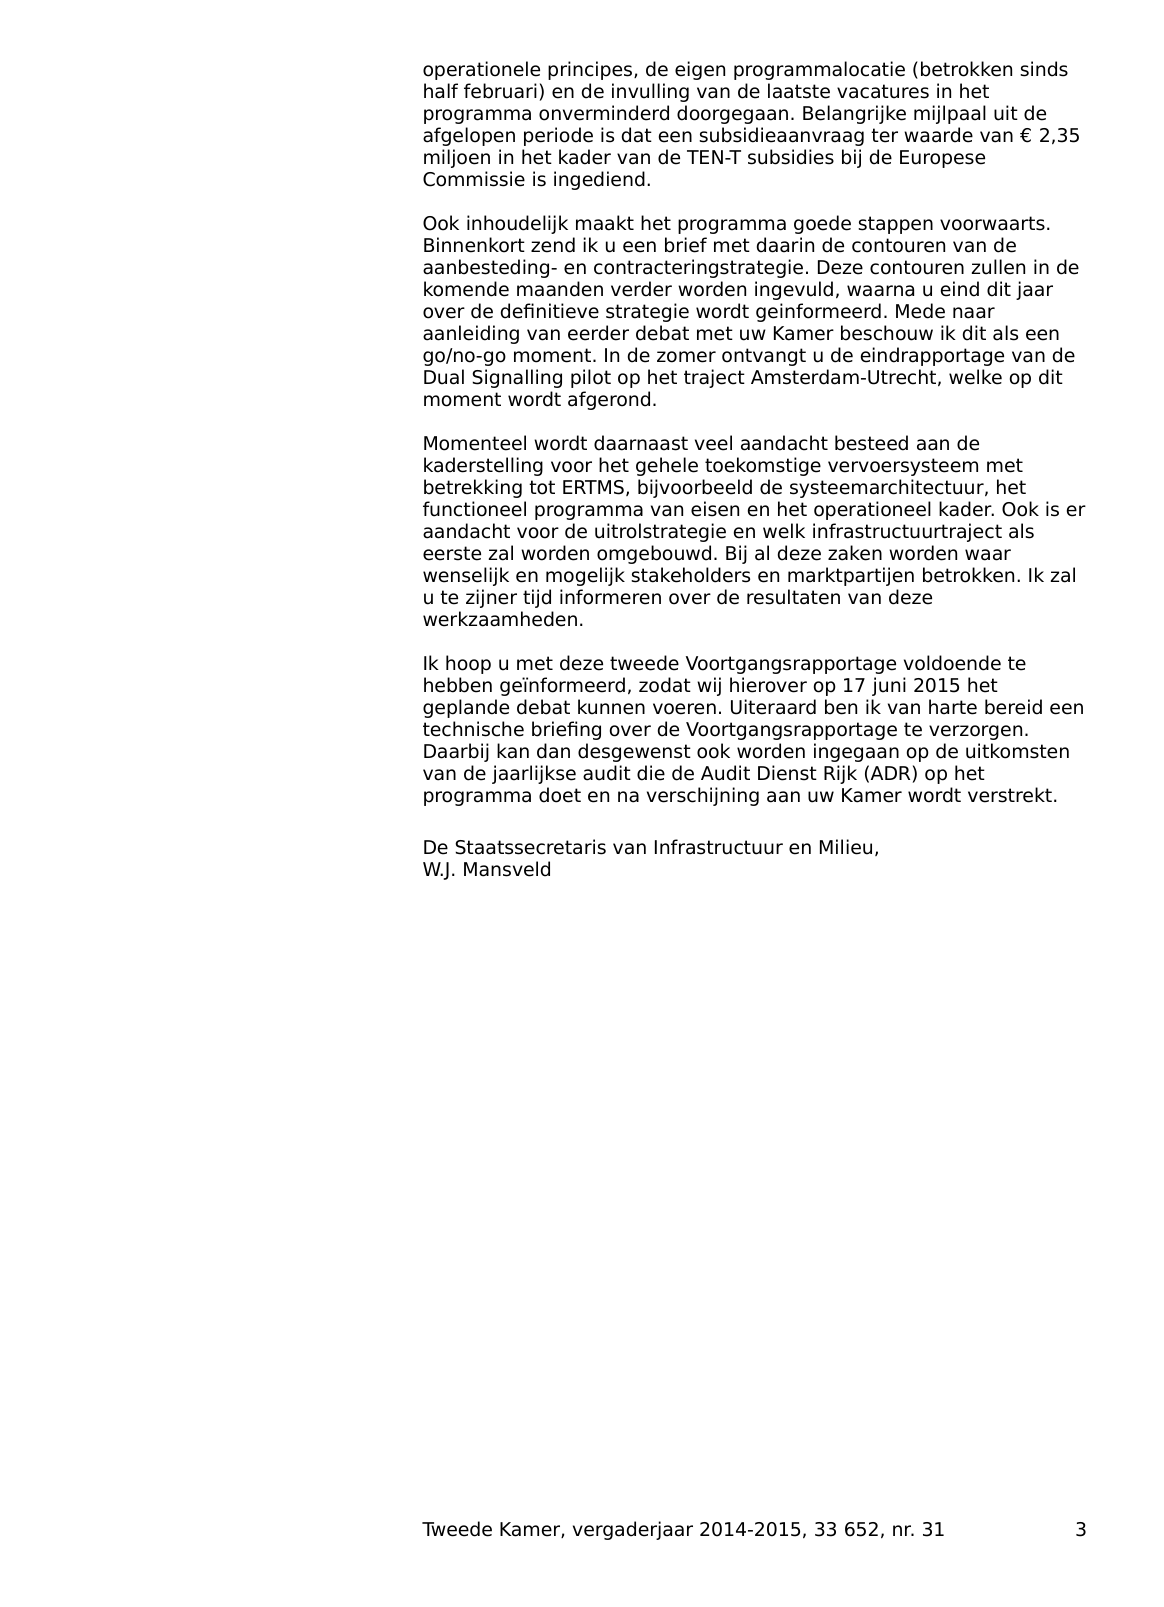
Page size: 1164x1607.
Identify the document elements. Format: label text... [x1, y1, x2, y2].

text De Staatssecretaris van Infrastructuur en Milieu, W.J. Mansveld [422, 837, 1087, 881]
text Ik hoop u met deze tweede Voortgangsrapportage voldoende te hebben geïnformeerd, zodat wij hierover op 17 juni 2015 het geplande debat kunnen voeren. Uiteraard ben ik van harte bereid een technische briefing over de Voortgangsrapportage te verzorgen. Daarbij kan dan desgewenst ook worden ingegaan op de uitkomsten van de jaarlijkse audit die de Audit Dienst Rijk (ADR) op het programma doet en na verschijning aan uw Kamer wordt verstrekt. [422, 653, 1087, 807]
text Ook inhoudelijk maakt het programma goede stappen voorwaarts. Binnenkort zend ik u een brief met daarin de contouren van de aanbesteding- en contracteringstrategie. Deze contouren zullen in de komende maanden verder worden ingevuld, waarna u eind dit jaar over de definitieve strategie wordt geinformeerd. Mede naar aanleiding van eerder debat met uw Kamer beschouw ik dit als een go/no-go moment. In de zomer ontvangt u de eindrapportage van de Dual Signalling pilot op het traject Amsterdam-Utrecht, welke op dit moment wordt afgerond. [422, 213, 1087, 411]
text Momenteel wordt daarnaast veel aandacht besteed aan de kaderstelling voor het gehele toekomstige vervoersysteem met betrekking tot ERTMS, bijvoorbeeld de systeemarchitectuur, het functioneel programma van eisen en het operationeel kader. Ook is er aandacht voor de uitrolstrategie en welk infrastructuurtraject als eerste zal worden omgebouwd. Bij al deze zaken worden waar wenselijk en mogelijk stakeholders en marktpartijen betrokken. Ik zal u te zijner tijd informeren over de resultaten van deze werkzaamheden. [422, 433, 1087, 631]
text operationele principes, de eigen programmalocatie (betrokken sinds half februari) en de invulling van de laatste vacatures in het programma onverminderd doorgegaan. Belangrijke mijlpaal uit de afgelopen periode is dat een subsidieaanvraag ter waarde van € 2,35 miljoen in het kader van de TEN-T subsidies bij de Europese Commissie is ingediend. [422, 59, 1087, 191]
